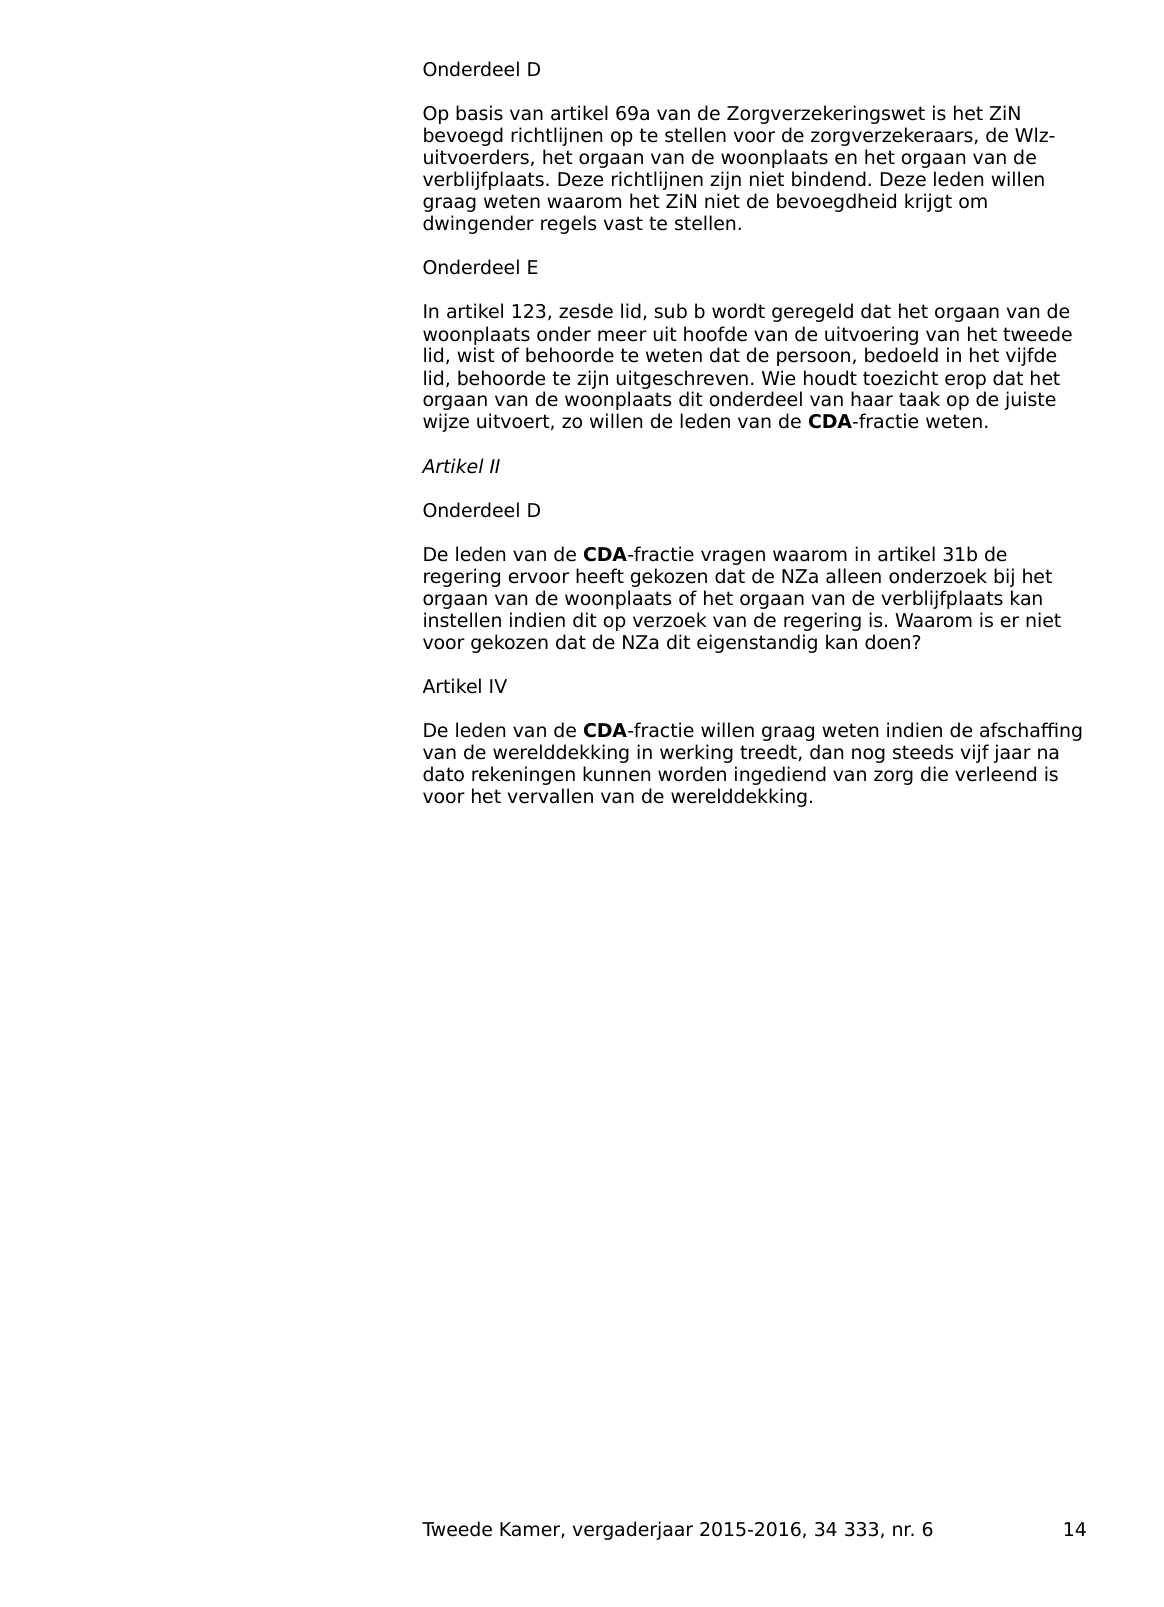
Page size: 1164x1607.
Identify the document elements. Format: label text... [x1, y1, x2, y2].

text In artikel 123, zesde lid, sub b wordt geregeld dat het orgaan van de woonplaats onder meer uit hoofde van de uitvoering van het tweede lid, wist of behoorde te weten dat de persoon, bedoeld in het vijfde lid, behoorde te zijn uitgeschreven. Wie houdt toezicht erop dat het orgaan van de woonplaats dit onderdeel van haar taak op de juiste wijze uitvoert, zo willen de leden van de CDA-fractie weten. [422, 301, 1087, 433]
subtitle Onderdeel D [422, 59, 1087, 81]
text De leden van de CDA-fractie willen graag weten indien de afschaffing van de werelddekking in werking treedt, dan nog steeds vijf jaar na dato rekeningen kunnen worden ingediend van zorg die verleend is voor het vervallen van de werelddekking. [422, 720, 1087, 808]
subtitle Artikel IV [422, 676, 1087, 698]
text De leden van de CDA-fractie vragen waarom in artikel 31b de regering ervoor heeft gekozen dat de NZa alleen onderzoek bij het orgaan van de woonplaats of het orgaan van de verblijfplaats kan instellen indien dit op verzoek van de regering is. Waarom is er niet voor gekozen dat de NZa dit eigenstandig kan doen? [422, 544, 1087, 654]
text Op basis van artikel 69a van de Zorgverzekeringswet is het ZiN bevoegd richtlijnen op te stellen voor de zorgverzekeraars, de Wlz-uitvoerders, het orgaan van de woonplaats en het orgaan van de verblijfplaats. Deze richtlijnen zijn niet bindend. Deze leden willen graag weten waarom het ZiN niet de bevoegdheid krijgt om dwingender regels vast te stellen. [422, 103, 1087, 235]
subtitle Artikel II [422, 456, 1087, 477]
subtitle Onderdeel E [422, 257, 1087, 279]
subtitle Onderdeel D [422, 500, 1087, 522]
